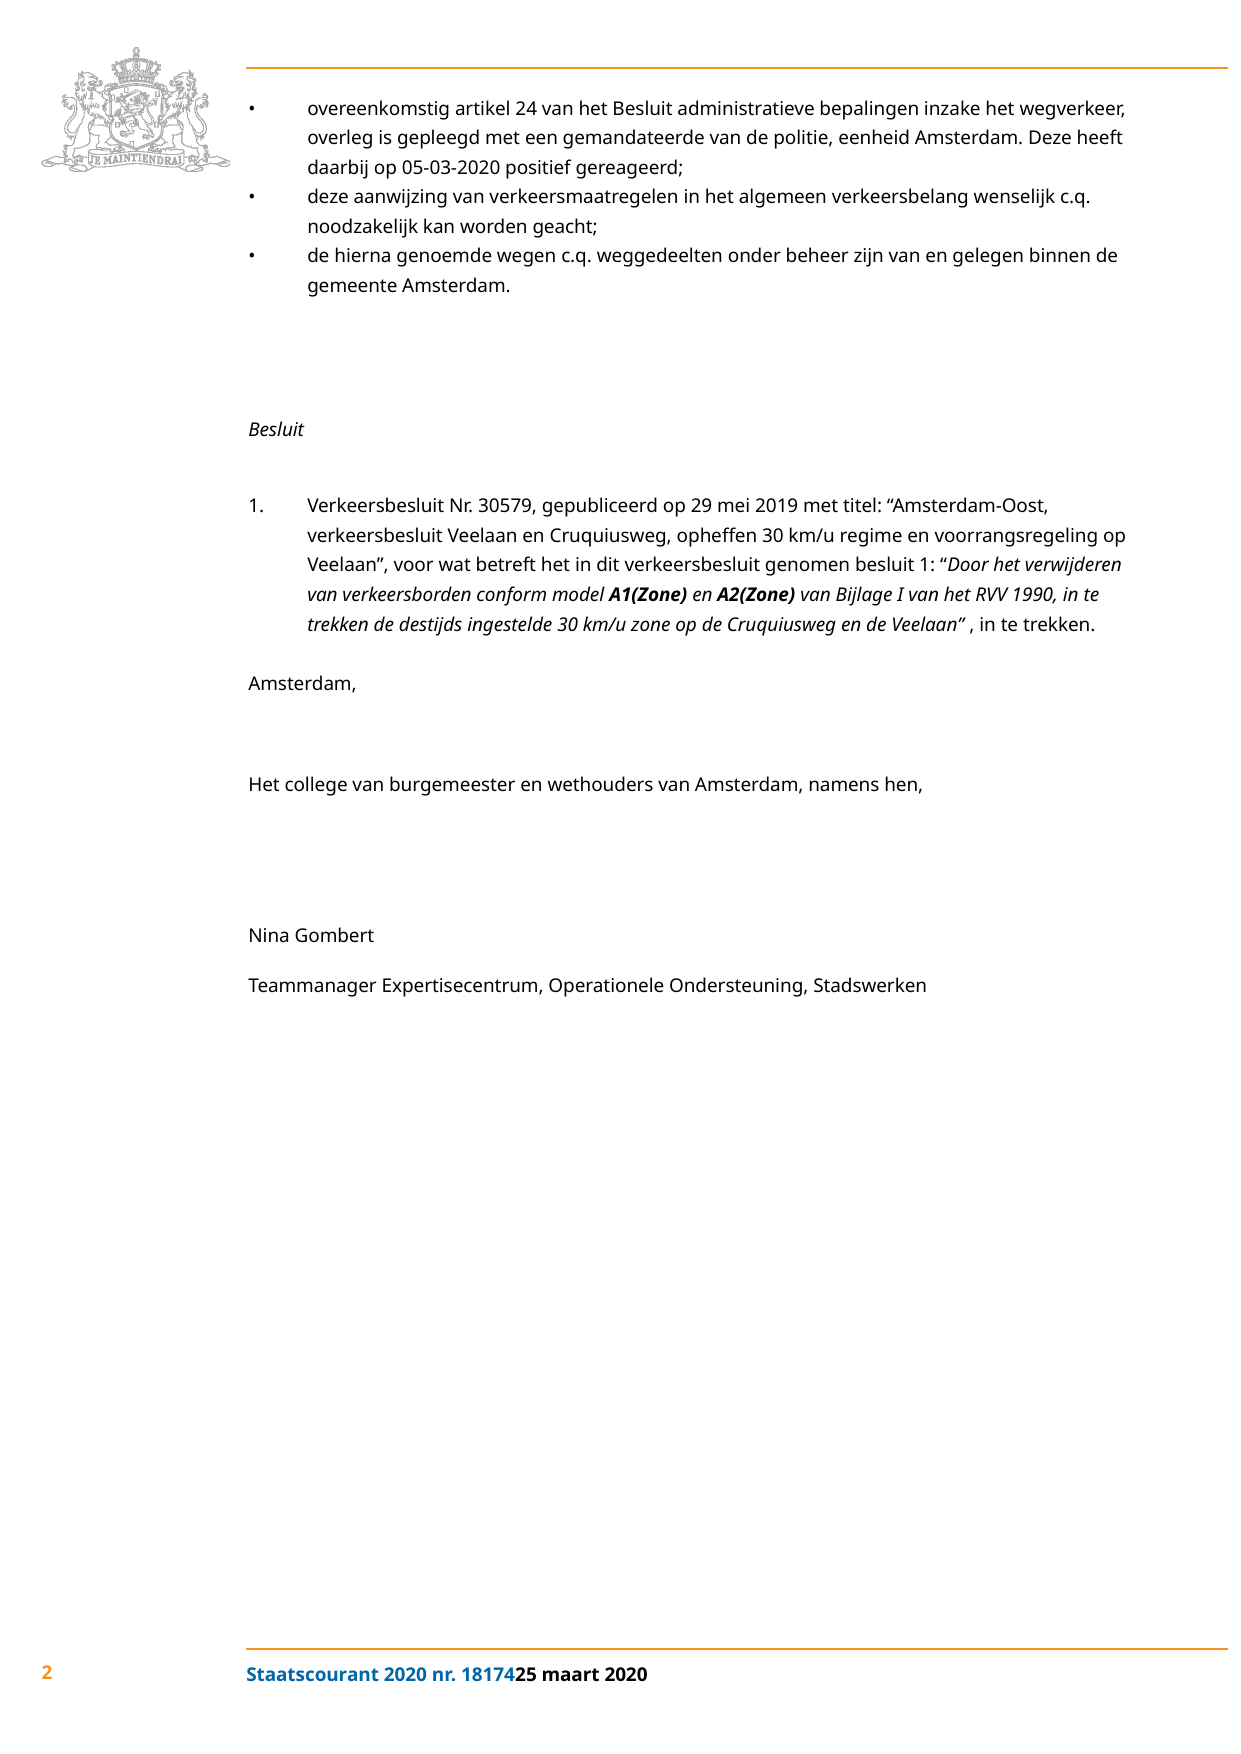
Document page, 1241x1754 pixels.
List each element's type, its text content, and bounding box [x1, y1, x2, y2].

text Nina Gombert [248, 922, 1152, 948]
text Besluit [248, 416, 1152, 442]
text Het college van burgemeester en wethouders van Amsterdam, namens hen, [248, 771, 1152, 796]
list Verkeersbesluit Nr. 30579, gepubliceerd op 29 mei 2019 met titel: “Amsterdam-Oost, verkeersbesluit Veelaan en Cruquiusweg, opheffen 30 km/u regime en voorrangsregeling op Veelaan”, voor wat betreft het in dit verkeersbesluit genomen besluit 1: “Door het verwijderen van verkeersborden conform model A1(Zone) en A2(Zone) van Bijlage I van het RVV 1990, in te trekken de destijds ingestelde 30 km/u zone op de Cruquiusweg en de Veelaan” , in te trekken. [248, 492, 1152, 636]
list de hierna genoemde wegen c.q. weggedeelten onder beheer zijn van en gelegen binnen de gemeente Amsterdam. [248, 243, 1152, 298]
picture [41, 47, 231, 172]
text Amsterdam, [248, 670, 1152, 696]
list overeenkomstig artikel 24 van het Besluit administratieve bepalingen inzake het wegverkeer, overleg is gepleegd met een gemandateerde van de politie, eenheid Amsterdam. Deze heeft daarbij op 05-03-2020 positief gereageerd; [248, 95, 1152, 180]
list deze aanwijzing van verkeersmaatregelen in het algemeen verkeersbelang wenselijk c.q. noodzakelijk kan worden geacht; [248, 183, 1152, 239]
text Teammanager Expertisecentrum, Operationele Ondersteuning, Stadswerken [248, 972, 1152, 998]
